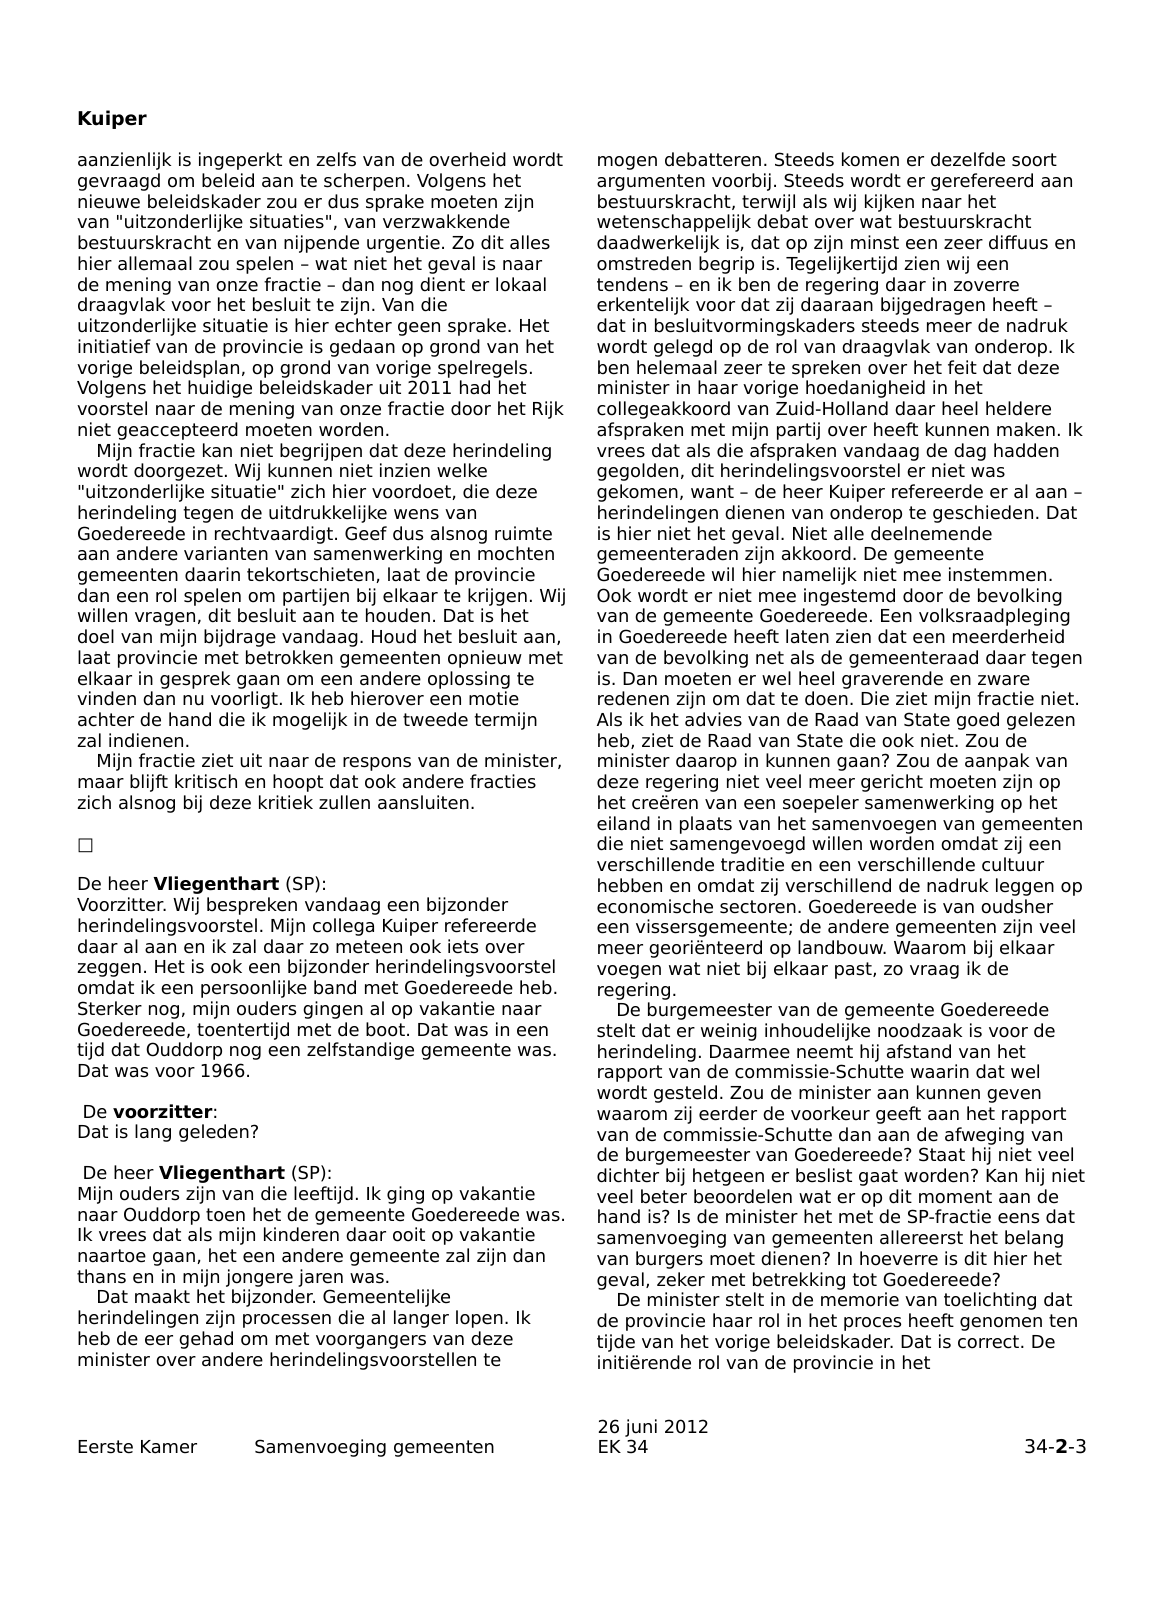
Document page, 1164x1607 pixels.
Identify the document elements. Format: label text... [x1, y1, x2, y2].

text De heer Vliegenthart (SP): [77, 1163, 567, 1184]
text aanzienlijk is ingeperkt en zelfs van de overheid wordt gevraagd om beleid aan te scherpen. Volgens het nieuwe beleidskader zou er dus sprake moeten zijn van "uitzonderlijke situaties", van verzwakkende bestuurskracht en van nijpende urgentie. Zo dit alles hier allemaal zou spelen – wat niet het geval is naar de mening van onze fractie – dan nog dient er lokaal draagvlak voor het besluit te zijn. Van die uitzonderlijke situatie is hier echter geen sprake. Het initiatief van de provincie is gedaan op grond van het vorige beleidsplan, op grond van vorige spelregels. Volgens het huidige beleidskader uit 2011 had het voorstel naar de mening van onze fractie door het Rijk niet geaccepteerd moeten worden. [77, 150, 567, 440]
text Mijn fractie kan niet begrijpen dat deze herindeling wordt doorgezet. Wij kunnen niet inzien welke "uitzonderlijke situatie" zich hier voordoet, die deze herindeling tegen de uitdrukkelijke wens van Goedereede in rechtvaardigt. Geef dus alsnog ruimte aan andere varianten van samenwerking en mochten gemeenten daarin tekortschieten, laat de provincie dan een rol spelen om partijen bij elkaar te krijgen. Wij willen vragen, dit besluit aan te houden. Dat is het doel van mijn bijdrage vandaag. Houd het besluit aan, laat provincie met betrokken gemeenten opnieuw met elkaar in gesprek gaan om een andere oplossing te vinden dan nu voorligt. Ik heb hierover een motie achter de hand die ik mogelijk in de tweede termijn zal indienen. [77, 440, 567, 751]
text Dat is lang geleden? [77, 1122, 567, 1143]
text Dat maakt het bijzonder. Gemeentelijke herindelingen zijn processen die al langer lopen. Ik heb de eer gehad om met voorgangers van deze minister over andere herindelingsvoorstellen te [77, 1287, 567, 1370]
text Voorzitter. Wij bespreken vandaag een bijzonder herindelingsvoorstel. Mijn collega Kuiper refereerde daar al aan en ik zal daar zo meteen ook iets over zeggen. Het is ook een bijzonder herindelingsvoorstel omdat ik een persoonlijke band met Goedereede heb. Sterker nog, mijn ouders gingen al op vakantie naar Goedereede, toentertijd met de boot. Dat was in een tijd dat Ouddorp nog een zelfstandige gemeente was. Dat was voor 1966. [77, 895, 567, 1082]
text mogen debatteren. Steeds komen er dezelfde soort argumenten voorbij. Steeds wordt er gerefereerd aan bestuurskracht, terwijl als wij kijken naar het wetenschappelijk debat over wat bestuurskracht daadwerkelijk is, dat op zijn minst een zeer diffuus en omstreden begrip is. Tegelijkertijd zien wij een tendens – en ik ben de regering daar in zoverre erkentelijk voor dat zij daaraan bijgedragen heeft – dat in besluitvormingskaders steeds meer de nadruk wordt gelegd op de rol van draagvlak van onderop. Ik ben helemaal zeer te spreken over het feit dat deze minister in haar vorige hoedanigheid in het collegeakkoord van Zuid-Holland daar heel heldere afspraken met mijn partij over heeft kunnen maken. Ik vrees dat als die afspraken vandaag de dag hadden gegolden, dit herindelingsvoorstel er niet was gekomen, want – de heer Kuiper refereerde er al aan – herindelingen dienen van onderop te geschieden. Dat is hier niet het geval. Niet alle deelnemende gemeenteraden zijn akkoord. De gemeente Goedereede wil hier namelijk niet mee instemmen. Ook wordt er niet mee ingestemd door de bevolking van de gemeente Goedereede. Een volksraadpleging in Goedereede heeft laten zien dat een meerderheid van de bevolking net als de gemeenteraad daar tegen is. Dan moeten er wel heel graverende en zware redenen zijn om dat te doen. Die ziet mijn fractie niet. Als ik het advies van de Raad van State goed gelezen heb, ziet de Raad van State die ook niet. Zou de minister daarop in kunnen gaan? Zou de aanpak van deze regering niet veel meer gericht moeten zijn op het creëren van een soepeler samenwerking op het eiland in plaats van het samenvoegen van gemeenten die niet samengevoegd willen worden omdat zij een verschillende traditie en een verschillende cultuur hebben en omdat zij verschillend de nadruk leggen op economische sectoren. Goedereede is van oudsher een vissersgemeente; de andere gemeenten zijn veel meer georiënteerd op landbouw. Waarom bij elkaar voegen wat niet bij elkaar past, zo vraag ik de regering. [596, 150, 1087, 1000]
text De burgemeester van de gemeente Goedereede stelt dat er weinig inhoudelijke noodzaak is voor de herindeling. Daarmee neemt hij afstand van het rapport van de commissie-Schutte waarin dat wel wordt gesteld. Zou de minister aan kunnen geven waarom zij eerder de voorkeur geeft aan het rapport van de commissie-Schutte dan aan de afweging van de burgemeester van Goedereede? Staat hij niet veel dichter bij hetgeen er beslist gaat worden? Kan hij niet veel beter beoordelen wat er op dit moment aan de hand is? Is de minister het met de SP-fractie eens dat samenvoeging van gemeenten allereerst het belang van burgers moet dienen? In hoeverre is dit hier het geval, zeker met betrekking tot Goedereede? [596, 1000, 1087, 1290]
text De voorzitter: [77, 1102, 567, 1122]
text Mijn ouders zijn van die leeftijd. Ik ging op vakantie naar Ouddorp toen het de gemeente Goedereede was. Ik vrees dat als mijn kinderen daar ooit op vakantie naartoe gaan, het een andere gemeente zal zijn dan thans en in mijn jongere jaren was. [77, 1184, 567, 1287]
text De minister stelt in de memorie van toelichting dat de provincie haar rol in het proces heeft genomen ten tijde van het vorige beleidskader. Dat is correct. De initiërende rol van de provincie in het [596, 1290, 1087, 1373]
text Mijn fractie ziet uit naar de respons van de minister, maar blijft kritisch en hoopt dat ook andere fracties zich alsnog bij deze kritiek zullen aansluiten. [77, 751, 567, 813]
text De heer Vliegenthart (SP): [77, 874, 567, 895]
text □ [77, 833, 567, 854]
